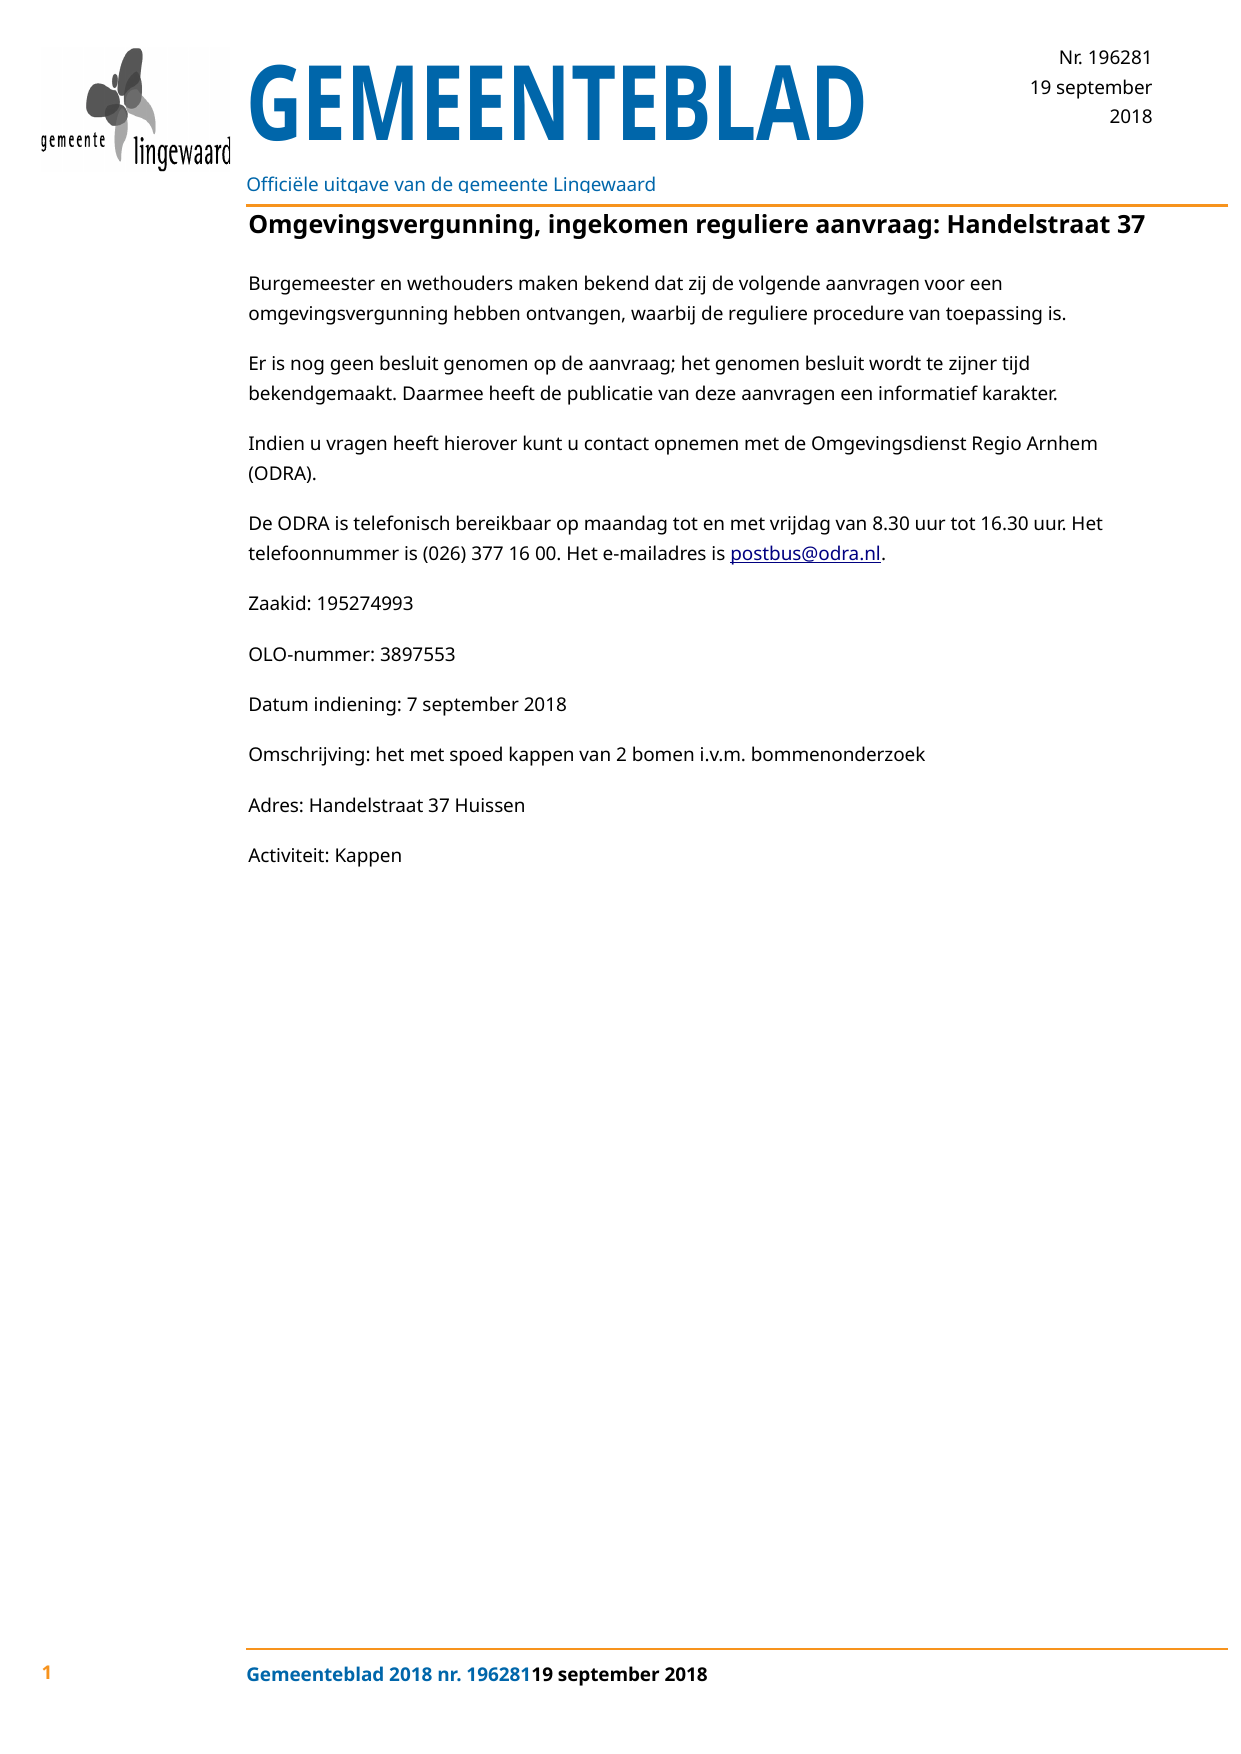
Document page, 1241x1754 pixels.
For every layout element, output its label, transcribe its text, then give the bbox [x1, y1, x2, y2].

text OLO-nummer: 3897553 [248, 641, 1152, 666]
text Datum indiening: 7 september 2018 [248, 691, 1152, 717]
text Omgevingsvergunning, ingekomen reguliere aanvraag: Handelstraat 37 [248, 207, 1152, 241]
text Indien u vragen heeft hierover kunt u contact opnemen met de Omgevingsdienst Regio Arnhem (ODRA). [248, 430, 1152, 486]
text Zaakid: 195274993 [248, 590, 1152, 616]
picture [41, 47, 231, 172]
text Activiteit: Kappen [248, 842, 1152, 868]
text Er is nog geen besluit genomen op de aanvraag; het genomen besluit wordt te zijner tijd bekendgemaakt. Daarmee heeft de publicatie van deze aanvragen een informatief karakter. [248, 350, 1152, 406]
text Omschrijving: het met spoed kappen van 2 bomen i.v.m. bommenonderzoek [248, 742, 1152, 767]
text Burgemeester en wethouders maken bekend dat zij de volgende aanvragen voor een omgevingsvergunning hebben ontvangen, waarbij de reguliere procedure van toepassing is. [248, 270, 1152, 326]
text Adres: Handelstraat 37 Huissen [248, 792, 1152, 818]
text De ODRA is telefonisch bereikbaar op maandag tot en met vrijdag van 8.30 uur tot 16.30 uur. Het telefoonnummer is (026) 377 16 00. Het e-mailadres is postbus@odra.nl. [248, 510, 1152, 566]
